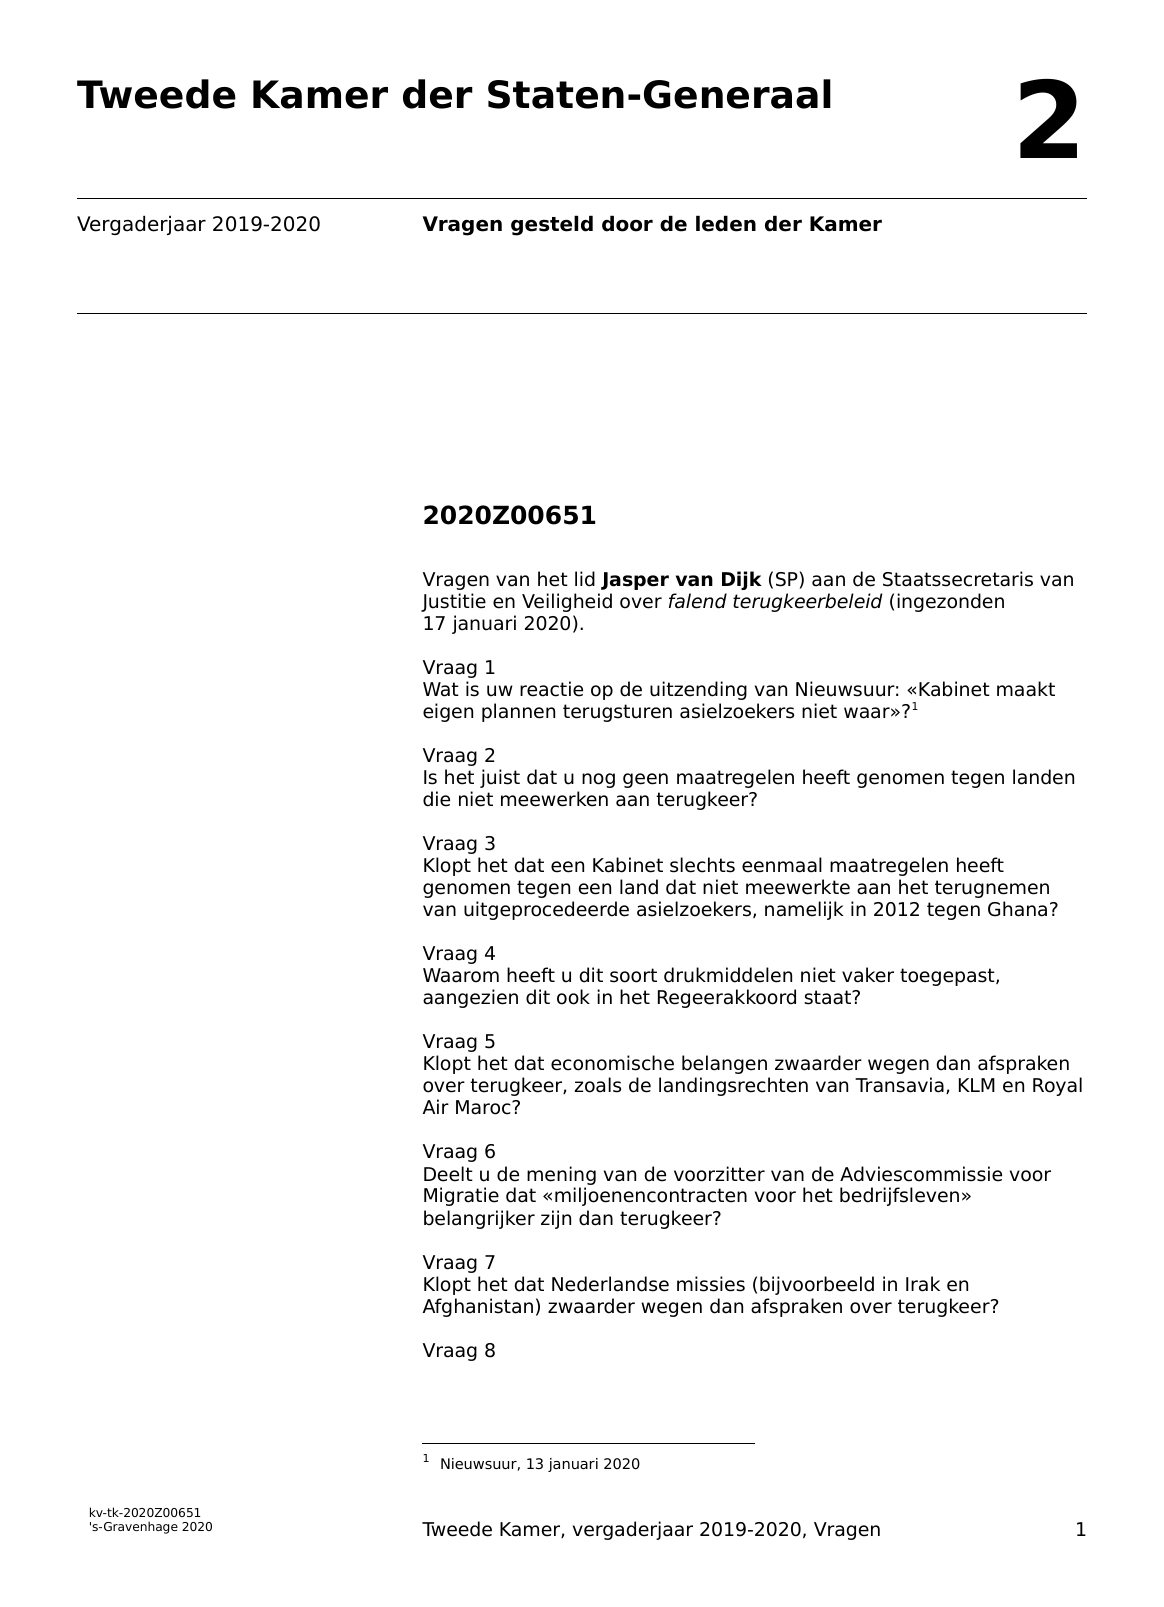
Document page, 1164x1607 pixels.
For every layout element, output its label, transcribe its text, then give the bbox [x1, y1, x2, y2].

table_cell Vergaderjaar 2019-2020 [77, 199, 422, 313]
text Vragen van het lid Jasper van Dijk (SP) aan de Staatssecretaris van Justitie en Veiligheid over falend terugkeerbeleid (ingezonden 17 januari 2020). [422, 569, 1087, 635]
text Waarom heeft u dit soort drukmiddelen niet vaker toegepast, aangezien dit ook in het Regeerakkoord staat? [422, 965, 1087, 1009]
text Klopt het dat Nederlandse missies (bijvoorbeeld in Irak en Afghanistan) zwaarder wegen dan afspraken over terugkeer? [422, 1273, 1087, 1317]
text Vraag 4 [422, 943, 1087, 965]
text Vraag 3 [422, 833, 1087, 855]
text 's-Gravenhage 2020 [88, 1520, 323, 1534]
text Vraag 1 [422, 657, 1087, 679]
text Klopt het dat een Kabinet slechts eenmaal maatregelen heeft genomen tegen een land dat niet meewerkte aan het terugnemen van uitgeprocedeerde asielzoekers, namelijk in 2012 tegen Ghana? [422, 855, 1087, 921]
table_cell Vragen gesteld door de leden der Kamer [422, 199, 1087, 313]
text Nieuwsuur, 13 januari 2020 [422, 1452, 1087, 1474]
table_header Tweede Kamer der Staten-Generaal [77, 59, 886, 198]
text Vraag 7 [422, 1252, 1087, 1273]
text kv-tk-2020Z00651 [88, 1506, 323, 1520]
text Wat is uw reactie op de uitzending van Nieuwsuur: «Kabinet maakt eigen plannen terugsturen asielzoekers niet waar»? [422, 679, 1087, 723]
text Vraag 5 [422, 1031, 1087, 1053]
text Vraag 2 [422, 745, 1087, 767]
text Klopt het dat economische belangen zwaarder wegen dan afspraken over terugkeer, zoals de landingsrechten van Transavia, KLM en Royal Air Maroc? [422, 1053, 1087, 1119]
text Vraag 8 [422, 1340, 1087, 1362]
text Deelt u de mening van de voorzitter van de Adviescommissie voor Migratie dat «miljoenencontracten voor het bedrijfsleven» belangrijker zijn dan terugkeer? [422, 1163, 1087, 1229]
text 2020Z00651 [422, 501, 1087, 531]
table_header 2 [886, 59, 1087, 198]
text Vraag 6 [422, 1141, 1087, 1163]
text Is het juist dat u nog geen maatregelen heeft genomen tegen landen die niet meewerken aan terugkeer? [422, 767, 1087, 811]
